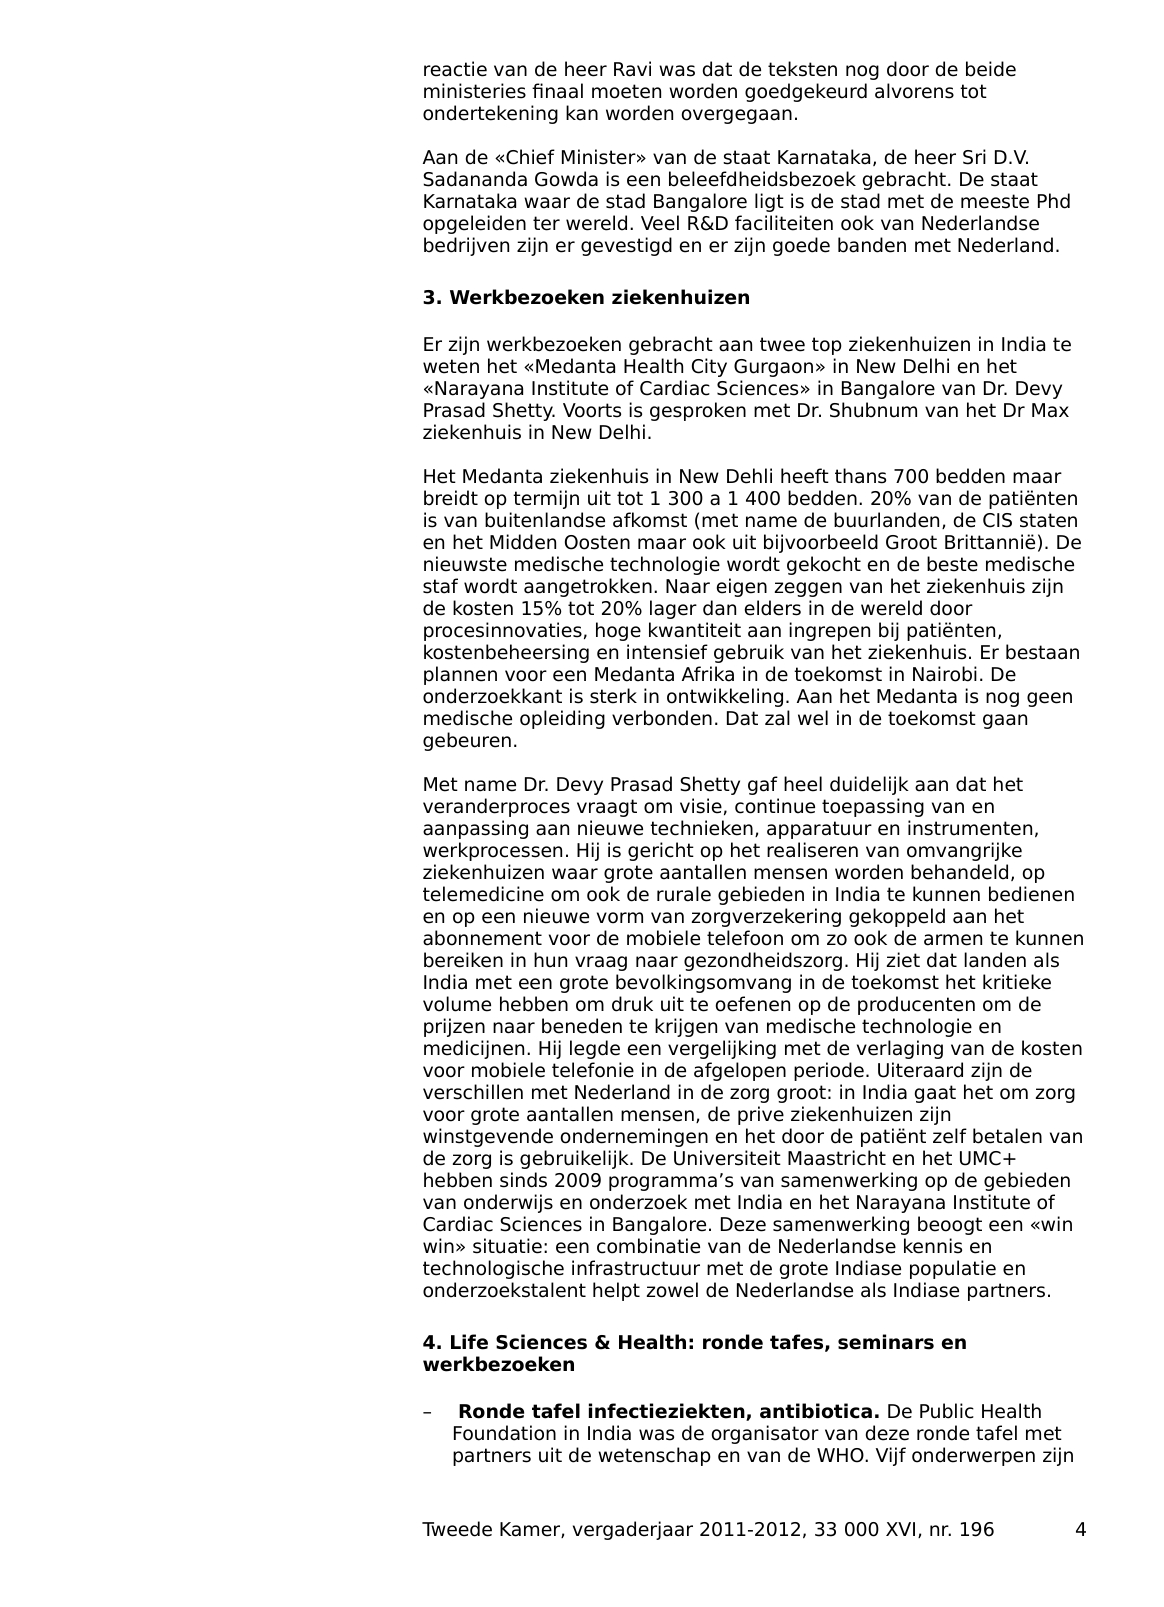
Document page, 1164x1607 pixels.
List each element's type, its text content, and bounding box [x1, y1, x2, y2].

text Met name Dr. Devy Prasad Shetty gaf heel duidelijk aan dat het veranderproces vraagt om visie, continue toepassing van en aanpassing aan nieuwe technieken, apparatuur en instrumenten, werkprocessen. Hij is gericht op het realiseren van omvangrijke ziekenhuizen waar grote aantallen mensen worden behandeld, op telemedicine om ook de rurale gebieden in India te kunnen bedienen en op een nieuwe vorm van zorgverzekering gekoppeld aan het abonnement voor de mobiele telefoon om zo ook de armen te kunnen bereiken in hun vraag naar gezondheidszorg. Hij ziet dat landen als India met een grote bevolkingsomvang in de toekomst het kritieke volume hebben om druk uit te oefenen op de producenten om de prijzen naar beneden te krijgen van medische technologie en medicijnen. Hij legde een vergelijking met de verlaging van de kosten voor mobiele telefonie in de afgelopen periode. Uiteraard zijn de verschillen met Nederland in de zorg groot: in India gaat het om zorg voor grote aantallen mensen, de prive ziekenhuizen zijn winstgevende ondernemingen en het door de patiënt zelf betalen van de zorg is gebruikelijk. De Universiteit Maastricht en het UMC+ hebben sinds 2009 programma’s van samenwerking op de gebieden van onderwijs en onderzoek met India en het Narayana Institute of Cardiac Sciences in Bangalore. Deze samenwerking beoogt een «win win» situatie: een combinatie van de Nederlandse kennis en technologische infrastructuur met de grote Indiase populatie en onderzoekstalent helpt zowel de Nederlandse als Indiase partners. [422, 774, 1087, 1302]
text – Ronde tafel infectieziekten, antibiotica. De Public Health Foundation in India was de organisator van deze ronde tafel met partners uit de wetenschap en van de WHO. Vijf onderwerpen zijn [422, 1401, 1087, 1466]
text Aan de «Chief Minister» van de staat Karnataka, de heer Sri D.V. Sadananda Gowda is een beleefdheidsbezoek gebracht. De staat Karnataka waar de stad Bangalore ligt is de stad met de meeste Phd opgeleiden ter wereld. Veel R&D faciliteiten ook van Nederlandse bedrijven zijn er gevestigd en er zijn goede banden met Nederland. [422, 147, 1087, 257]
text reactie van de heer Ravi was dat de teksten nog door de beide ministeries finaal moeten worden goedgekeurd alvorens tot ondertekening kan worden overgegaan. [422, 59, 1087, 125]
text Er zijn werkbezoeken gebracht aan twee top ziekenhuizen in India te weten het «Medanta Health City Gurgaon» in New Delhi en het «Narayana Institute of Cardiac Sciences» in Bangalore van Dr. Devy Prasad Shetty. Voorts is gesproken met Dr. Shubnum van het Dr Max ziekenhuis in New Delhi. [422, 334, 1087, 444]
subtitle 3. Werkbezoeken ziekenhuizen [422, 287, 1087, 309]
text Het Medanta ziekenhuis in New Dehli heeft thans 700 bedden maar breidt op termijn uit tot 1 300 a 1 400 bedden. 20% van de patiënten is van buitenlandse afkomst (met name de buurlanden, de CIS staten en het Midden Oosten maar ook uit bijvoorbeeld Groot Brittannië). De nieuwste medische technologie wordt gekocht en de beste medische staf wordt aangetrokken. Naar eigen zeggen van het ziekenhuis zijn de kosten 15% tot 20% lager dan elders in de wereld door procesinnovaties, hoge kwantiteit aan ingrepen bij patiënten, kostenbeheersing en intensief gebruik van het ziekenhuis. Er bestaan plannen voor een Medanta Afrika in de toekomst in Nairobi. De onderzoekkant is sterk in ontwikkeling. Aan het Medanta is nog geen medische opleiding verbonden. Dat zal wel in de toekomst gaan gebeuren. [422, 466, 1087, 752]
subtitle 4. Life Sciences & Health: ronde tafes, seminars en werkbezoeken [422, 1332, 1087, 1376]
